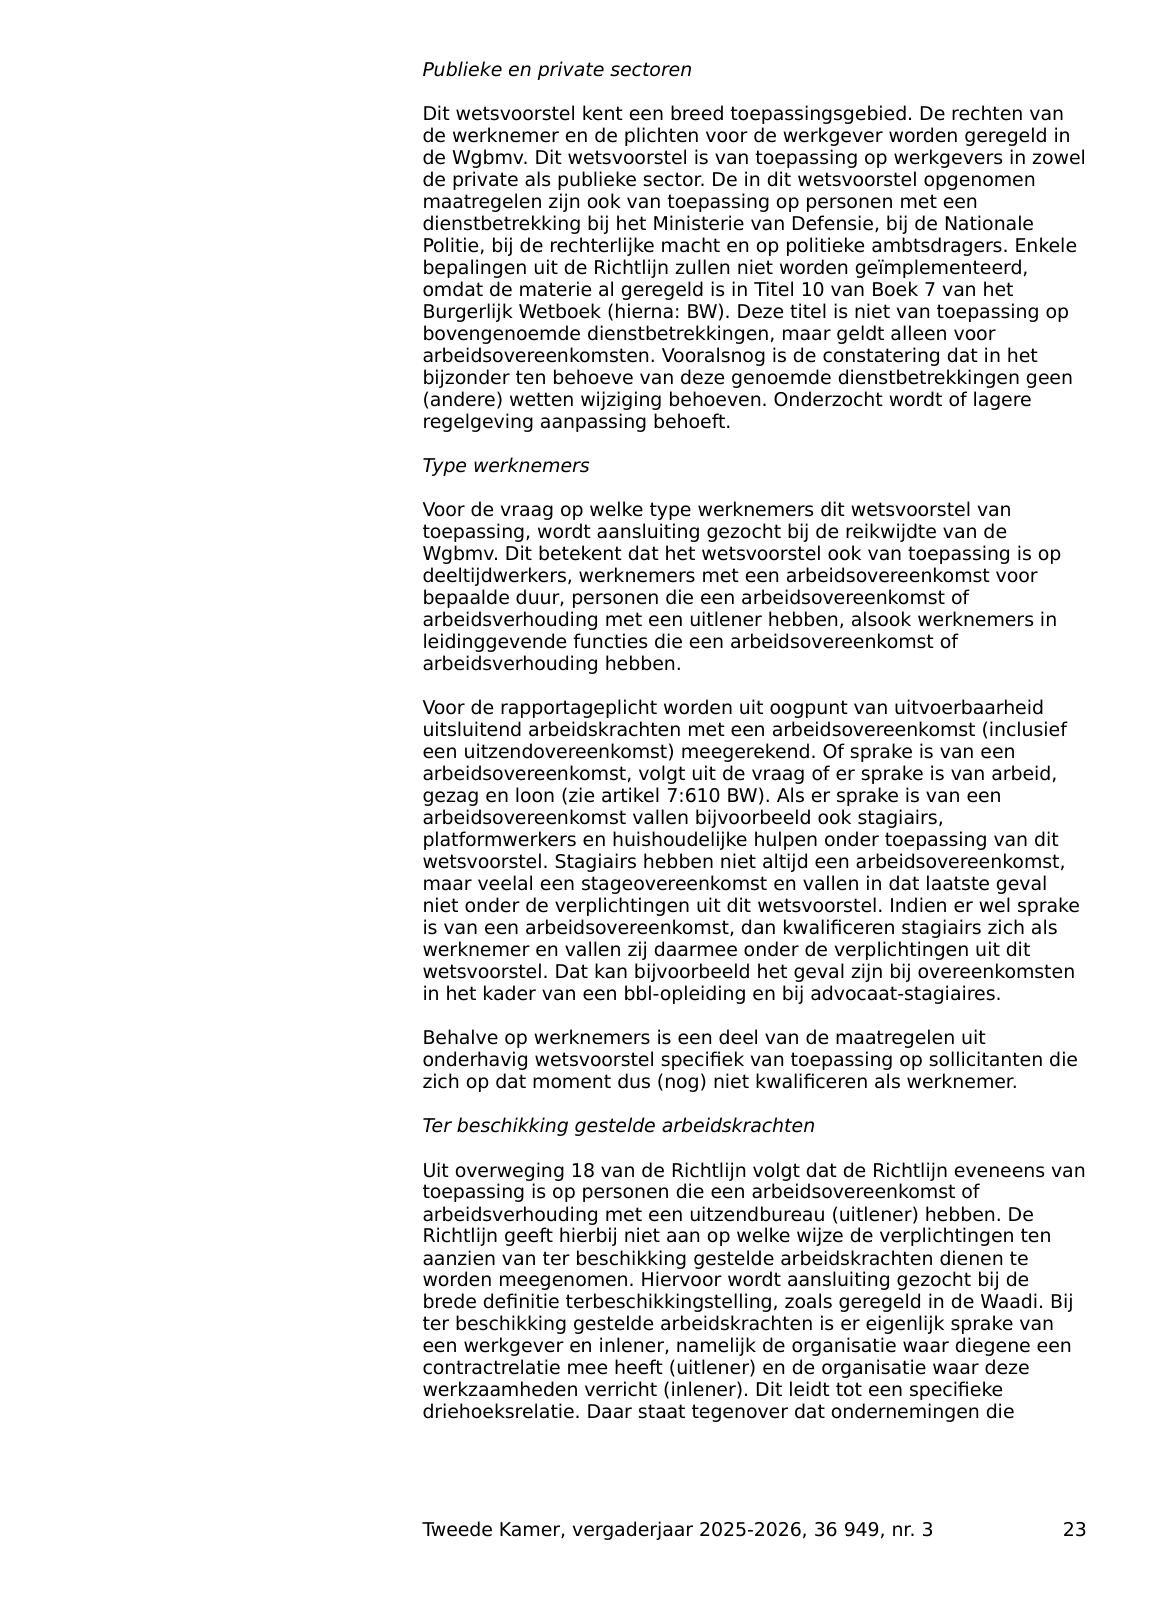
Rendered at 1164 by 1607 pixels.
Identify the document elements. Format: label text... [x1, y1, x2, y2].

text Voor de vraag op welke type werknemers dit wetsvoorstel van toepassing, wordt aansluiting gezocht bij de reikwijdte van de Wgbmv. Dit betekent dat het wetsvoorstel ook van toepassing is op deeltijdwerkers, werknemers met een arbeidsovereenkomst voor bepaalde duur, personen die een arbeidsovereenkomst of arbeidsverhouding met een uitlener hebben, alsook werknemers in leidinggevende functies die een arbeidsovereenkomst of arbeidsverhouding hebben. [422, 499, 1087, 675]
text Voor de rapportageplicht worden uit oogpunt van uitvoerbaarheid uitsluitend arbeidskrachten met een arbeidsovereenkomst (inclusief een uitzendovereenkomst) meegerekend. Of sprake is van een arbeidsovereenkomst, volgt uit de vraag of er sprake is van arbeid, gezag en loon (zie artikel 7:610 BW). Als er sprake is van een arbeidsovereenkomst vallen bijvoorbeeld ook stagiairs, platformwerkers en huishoudelijke hulpen onder toepassing van dit wetsvoorstel. Stagiairs hebben niet altijd een arbeidsovereenkomst, maar veelal een stageovereenkomst en vallen in dat laatste geval niet onder de verplichtingen uit dit wetsvoorstel. Indien er wel sprake is van een arbeidsovereenkomst, dan kwalificeren stagiairs zich als werknemer en vallen zij daarmee onder de verplichtingen uit dit wetsvoorstel. Dat kan bijvoorbeeld het geval zijn bij overeenkomsten in het kader van een bbl-opleiding en bij advocaat-stagiaires. [422, 697, 1087, 1005]
text Uit overweging 18 van de Richtlijn volgt dat de Richtlijn eveneens van toepassing is op personen die een arbeidsovereenkomst of arbeidsverhouding met een uitzendbureau (uitlener) hebben. De Richtlijn geeft hierbij niet aan op welke wijze de verplichtingen ten aanzien van ter beschikking gestelde arbeidskrachten dienen te worden meegenomen. Hiervoor wordt aansluiting gezocht bij de brede definitie terbeschikkingstelling, zoals geregeld in de Waadi. Bij ter beschikking gestelde arbeidskrachten is er eigenlijk sprake van een werkgever en inlener, namelijk de organisatie waar diegene een contractrelatie mee heeft (uitlener) en de organisatie waar deze werkzaamheden verricht (inlener). Dit leidt tot een specifieke driehoeksrelatie. Daar staat tegenover dat ondernemingen die [422, 1159, 1087, 1423]
subtitle Publieke en private sectoren [422, 59, 1087, 81]
subtitle Ter beschikking gestelde arbeidskrachten [422, 1115, 1087, 1137]
subtitle Type werknemers [422, 455, 1087, 477]
text Behalve op werknemers is een deel van de maatregelen uit onderhavig wetsvoorstel specifiek van toepassing op sollicitanten die zich op dat moment dus (nog) niet kwalificeren als werknemer. [422, 1027, 1087, 1093]
text Dit wetsvoorstel kent een breed toepassingsgebied. De rechten van de werknemer en de plichten voor de werkgever worden geregeld in de Wgbmv. Dit wetsvoorstel is van toepassing op werkgevers in zowel de private als publieke sector. De in dit wetsvoorstel opgenomen maatregelen zijn ook van toepassing op personen met een dienstbetrekking bij het Ministerie van Defensie, bij de Nationale Politie, bij de rechterlijke macht en op politieke ambtsdragers. Enkele bepalingen uit de Richtlijn zullen niet worden geïmplementeerd, omdat de materie al geregeld is in Titel 10 van Boek 7 van het Burgerlijk Wetboek (hierna: BW). Deze titel is niet van toepassing op bovengenoemde dienstbetrekkingen, maar geldt alleen voor arbeidsovereenkomsten. Vooralsnog is de constatering dat in het bijzonder ten behoeve van deze genoemde dienstbetrekkingen geen (andere) wetten wijziging behoeven. Onderzocht wordt of lagere regelgeving aanpassing behoeft. [422, 103, 1087, 433]
